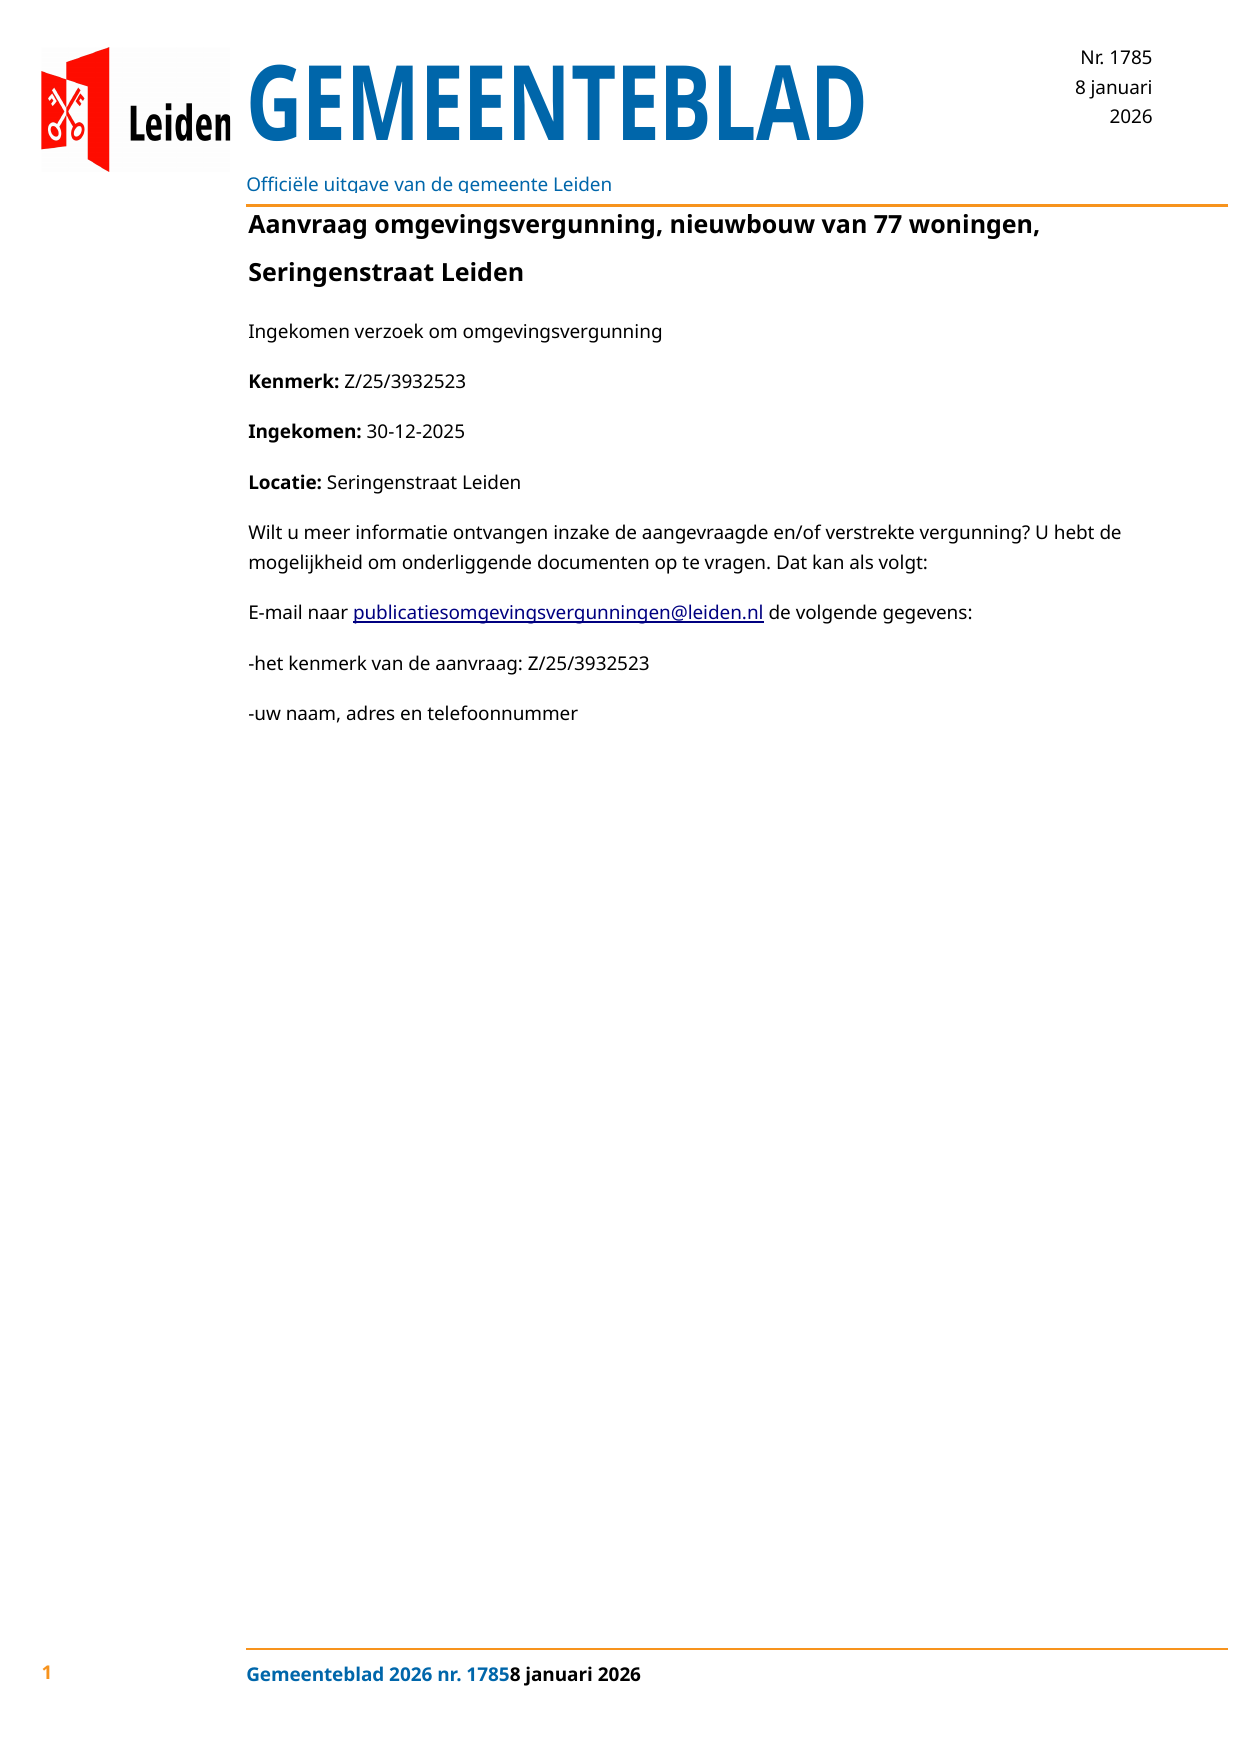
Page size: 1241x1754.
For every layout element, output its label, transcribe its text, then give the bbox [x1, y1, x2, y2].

text -het kenmerk van de aanvraag: Z/25/3932523 [248, 650, 1152, 676]
text Aanvraag omgevingsvergunning, nieuwbouw van 77 woningen, Seringenstraat Leiden [248, 207, 1152, 288]
text E-mail naar publicatiesomgevingsvergunningen@leiden.nl de volgende gegevens: [248, 599, 1152, 625]
text Locatie: Seringenstraat Leiden [248, 469, 1152, 495]
text Wilt u meer informatie ontvangen inzake de aangevraagde en/of verstrekte vergunning? U hebt de mogelijkheid om onderliggende documenten op te vragen. Dat kan als volgt: [248, 519, 1152, 575]
text Ingekomen: 30-12-2025 [248, 419, 1152, 444]
text -uw naam, adres en telefoonnummer [248, 700, 1152, 726]
text Kenmerk: Z/25/3932523 [248, 368, 1152, 394]
picture [41, 47, 231, 172]
text Ingekomen verzoek om omgevingsvergunning [248, 318, 1152, 344]
